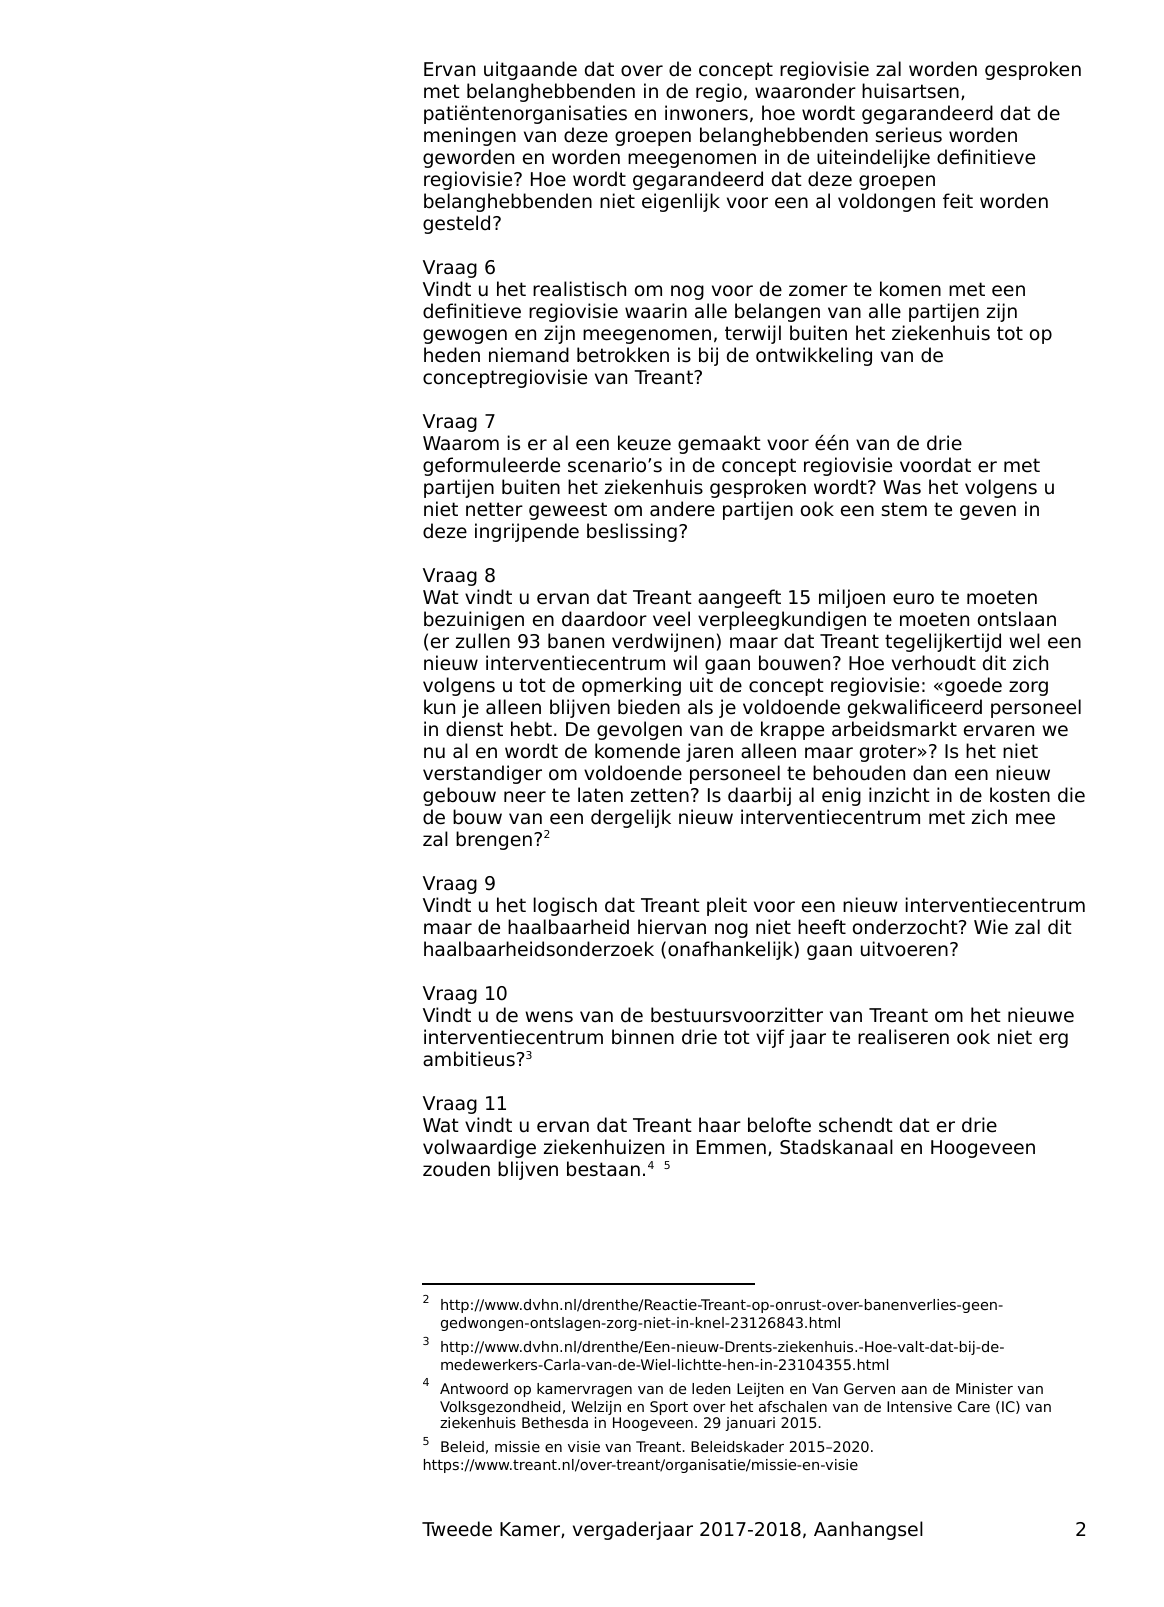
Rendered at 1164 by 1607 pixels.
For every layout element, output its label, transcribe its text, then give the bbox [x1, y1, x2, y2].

text Vraag 11 [422, 1093, 1087, 1115]
text http://www.dvhn.nl/drenthe/Reactie-Treant-op-onrust-over-banenverlies-geen-gedwongen-ontslagen-zorg-niet-in-knel-23126843.html [422, 1293, 1087, 1332]
text http://www.dvhn.nl/drenthe/Een-nieuw-Drents-ziekenhuis.-Hoe-valt-dat-bij-de-medewerkers-Carla-van-de-Wiel-lichtte-hen-in-23104355.html [422, 1335, 1087, 1374]
text Vraag 7 [422, 411, 1087, 433]
text Beleid, missie en visie van Treant. Beleidskader 2015–2020. [422, 1435, 1087, 1457]
text Antwoord op kamervragen van de leden Leijten en Van Gerven aan de Minister van Volksgezondheid, Welzijn en Sport over het afschalen van de Intensive Care (IC) van ziekenhuis Bethesda in Hoogeveen. 29 januari 2015. [422, 1377, 1087, 1432]
text Vindt u de wens van de bestuursvoorzitter van Treant om het nieuwe interventiecentrum binnen drie tot vijf jaar te realiseren ook niet erg ambitieus? [422, 1005, 1087, 1071]
text Vraag 6 [422, 257, 1087, 279]
text Waarom is er al een keuze gemaakt voor één van de drie geformuleerde scenario’s in de concept regiovisie voordat er met partijen buiten het ziekenhuis gesproken wordt? Was het volgens u niet netter geweest om andere partijen ook een stem te geven in deze ingrijpende beslissing? [422, 433, 1087, 543]
text Vraag 8 [422, 565, 1087, 587]
text Vraag 10 [422, 983, 1087, 1005]
text Vraag 9 [422, 873, 1087, 895]
text Ervan uitgaande dat over de concept regiovisie zal worden gesproken met belanghebbenden in de regio, waaronder huisartsen, patiëntenorganisaties en inwoners, hoe wordt gegarandeerd dat de meningen van deze groepen belanghebbenden serieus worden geworden en worden meegenomen in de uiteindelijke definitieve regiovisie? Hoe wordt gegarandeerd dat deze groepen belanghebbenden niet eigenlijk voor een al voldongen feit worden gesteld? [422, 59, 1087, 235]
text Wat vindt u ervan dat Treant haar belofte schendt dat er drie volwaardige ziekenhuizen in Emmen, Stadskanaal en Hoogeveen zouden blijven bestaan. [422, 1115, 1087, 1181]
text Wat vindt u ervan dat Treant aangeeft 15 miljoen euro te moeten bezuinigen en daardoor veel verpleegkundigen te moeten ontslaan (er zullen 93 banen verdwijnen) maar dat Treant tegelijkertijd wel een nieuw interventiecentrum wil gaan bouwen? Hoe verhoudt dit zich volgens u tot de opmerking uit de concept regiovisie: «goede zorg kun je alleen blijven bieden als je voldoende gekwalificeerd personeel in dienst hebt. De gevolgen van de krappe arbeidsmarkt ervaren we nu al en wordt de komende jaren alleen maar groter»? Is het niet verstandiger om voldoende personeel te behouden dan een nieuw gebouw neer te laten zetten? Is daarbij al enig inzicht in de kosten die de bouw van een dergelijk nieuw interventiecentrum met zich mee zal brengen? [422, 587, 1087, 851]
text Vindt u het logisch dat Treant pleit voor een nieuw interventiecentrum maar de haalbaarheid hiervan nog niet heeft onderzocht? Wie zal dit haalbaarheidsonderzoek (onafhankelijk) gaan uitvoeren? [422, 895, 1087, 961]
text Vindt u het realistisch om nog voor de zomer te komen met een definitieve regiovisie waarin alle belangen van alle partijen zijn gewogen en zijn meegenomen, terwijl buiten het ziekenhuis tot op heden niemand betrokken is bij de ontwikkeling van de conceptregiovisie van Treant? [422, 279, 1087, 389]
text https://www.treant.nl/over-treant/organisatie/missie-en-visie [422, 1457, 1087, 1474]
